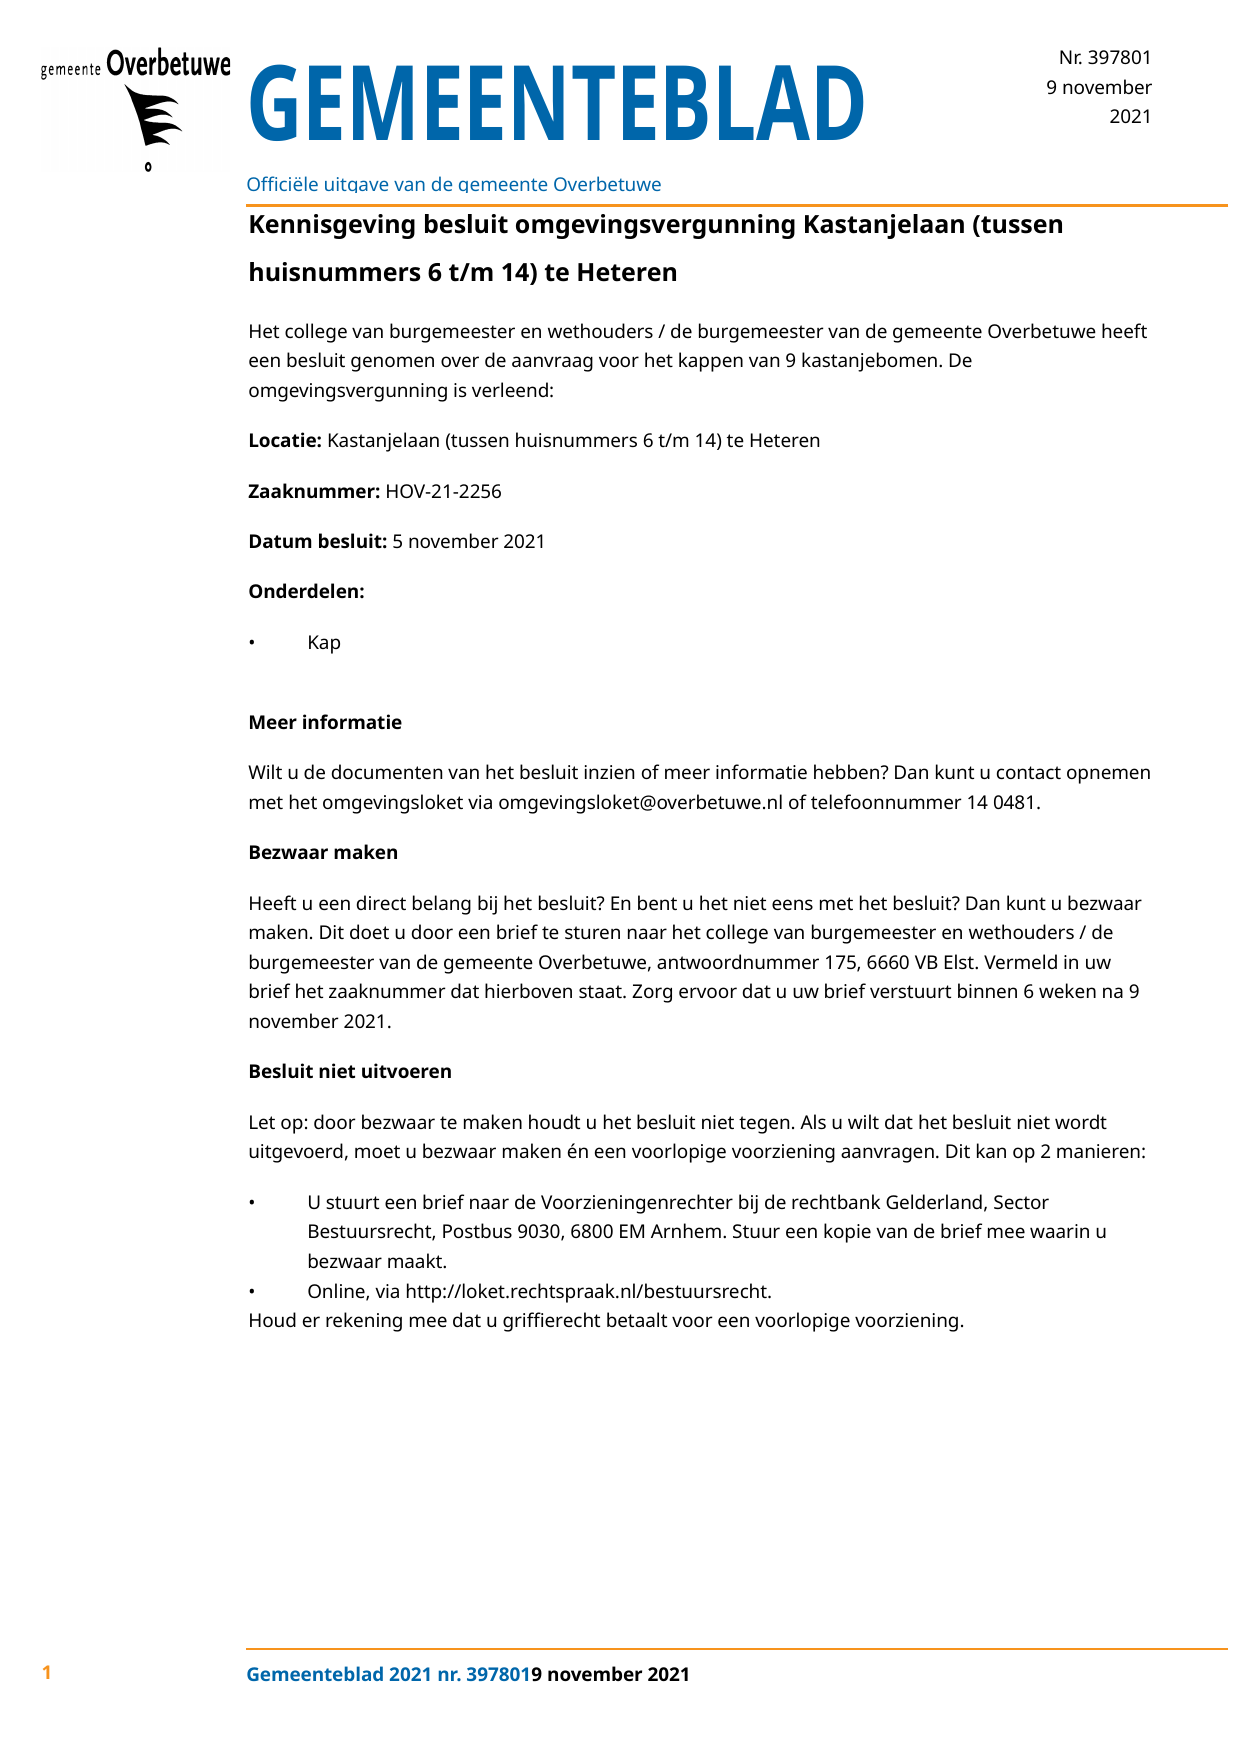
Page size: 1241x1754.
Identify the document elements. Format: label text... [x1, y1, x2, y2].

list Online, via http://loket.rechtspraak.nl/bestuursrecht. [248, 1278, 1152, 1304]
text Locatie: Kastanjelaan (tussen huisnummers 6 t/m 14) te Heteren [248, 427, 1152, 453]
text Onderdelen: [248, 579, 1152, 604]
text Kennisgeving besluit omgevingsvergunning Kastanjelaan (tussen huisnummers 6 t/m 14) te Heteren [248, 207, 1152, 288]
text Heeft u een direct belang bij het besluit? En bent u het niet eens met het besluit? Dan kunt u bezwaar maken. Dit doet u door een brief te sturen naar het college van burgemeester en wethouders / de burgemeester van de gemeente Overbetuwe, antwoordnummer 175, 6660 VB Elst. Vermeld in uw brief het zaaknummer dat hierboven staat. Zorg ervoor dat u uw brief verstuurt binnen 6 weken na 9 november 2021. [248, 890, 1152, 1034]
text Houd er rekening mee dat u griffierecht betaalt voor een voorlopige voorziening. [248, 1307, 1152, 1333]
text Let op: door bezwaar te maken houdt u het besluit niet tegen. Als u wilt dat het besluit niet wordt uitgevoerd, moet u bezwaar maken én een voorlopige voorziening aanvragen. Dit kan op 2 manieren: [248, 1109, 1152, 1164]
list Kap [248, 629, 1152, 655]
picture [41, 47, 231, 172]
text Wilt u de documenten van het besluit inzien of meer informatie hebben? Dan kunt u contact opnemen met het omgevingsloket via omgevingsloket@overbetuwe.nl of telefoonnummer 14 0481. [248, 759, 1152, 815]
text Besluit niet uitvoeren [248, 1059, 1152, 1084]
text Datum besluit: 5 november 2021 [248, 528, 1152, 554]
text Bezwaar maken [248, 839, 1152, 865]
list U stuurt een brief naar de Voorzieningenrechter bij de rechtbank Gelderland, Sector Bestuursrecht, Postbus 9030, 6800 EM Arnhem. Stuur een kopie van de brief mee waarin u bezwaar maakt. [248, 1189, 1152, 1274]
text Meer informatie [248, 709, 1152, 735]
text Zaaknummer: HOV-21-2256 [248, 478, 1152, 504]
text Het college van burgemeester en wethouders / de burgemeester van de gemeente Overbetuwe heeft een besluit genomen over de aanvraag voor het kappen van 9 kastanjebomen. De omgevingsvergunning is verleend: [248, 318, 1152, 403]
